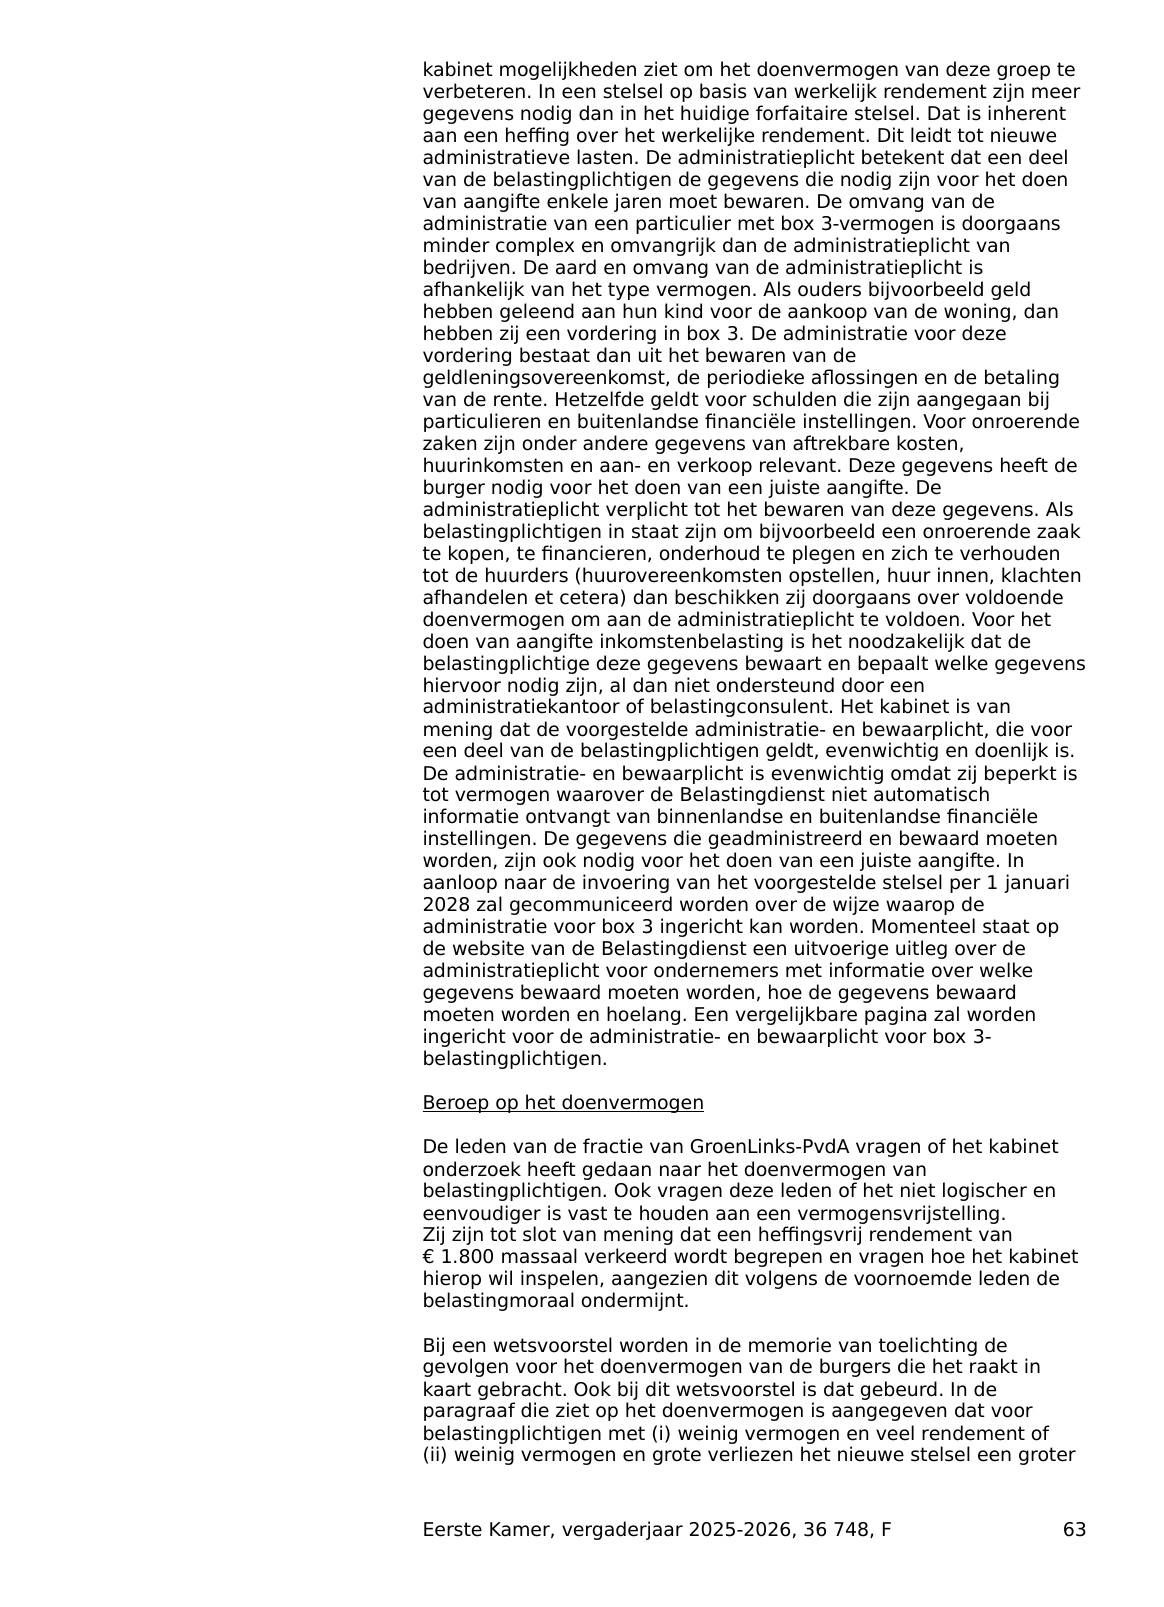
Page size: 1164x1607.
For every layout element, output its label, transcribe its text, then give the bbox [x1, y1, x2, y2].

text Bij een wetsvoorstel worden in de memorie van toelichting de gevolgen voor het doenvermogen van de burgers die het raakt in kaart gebracht. Ook bij dit wetsvoorstel is dat gebeurd. In de paragraaf die ziet op het doenvermogen is aangegeven dat voor belastingplichtigen met (i) weinig vermogen en veel rendement of (ii) weinig vermogen en grote verliezen het nieuwe stelsel een groter [422, 1334, 1087, 1466]
subtitle Beroep op het doenvermogen [422, 1092, 1087, 1114]
text Zij zijn tot slot van mening dat een heffingsvrij rendement van € 1.800 massaal verkeerd wordt begrepen en vragen hoe het kabinet hierop wil inspelen, aangezien dit volgens de voornoemde leden de belastingmoraal ondermijnt. [422, 1224, 1087, 1312]
text De leden van de fractie van GroenLinks-PvdA vragen of het kabinet onderzoek heeft gedaan naar het doenvermogen van belastingplichtigen. Ook vragen deze leden of het niet logischer en eenvoudiger is vast te houden aan een vermogensvrijstelling. [422, 1136, 1087, 1224]
text kabinet mogelijkheden ziet om het doenvermogen van deze groep te verbeteren. In een stelsel op basis van werkelijk rendement zijn meer gegevens nodig dan in het huidige forfaitaire stelsel. Dat is inherent aan een heffing over het werkelijke rendement. Dit leidt tot nieuwe administratieve lasten. De administratieplicht betekent dat een deel van de belastingplichtigen de gegevens die nodig zijn voor het doen van aangifte enkele jaren moet bewaren. De omvang van de administratie van een particulier met box 3-vermogen is doorgaans minder complex en omvangrijk dan de administratieplicht van bedrijven. De aard en omvang van de administratieplicht is afhankelijk van het type vermogen. Als ouders bijvoorbeeld geld hebben geleend aan hun kind voor de aankoop van de woning, dan hebben zij een vordering in box 3. De administratie voor deze vordering bestaat dan uit het bewaren van de geldleningsovereenkomst, de periodieke aflossingen en de betaling van de rente. Hetzelfde geldt voor schulden die zijn aangegaan bij particulieren en buitenlandse financiële instellingen. Voor onroerende zaken zijn onder andere gegevens van aftrekbare kosten, huurinkomsten en aan- en verkoop relevant. Deze gegevens heeft de burger nodig voor het doen van een juiste aangifte. De administratieplicht verplicht tot het bewaren van deze gegevens. Als belastingplichtigen in staat zijn om bijvoorbeeld een onroerende zaak te kopen, te financieren, onderhoud te plegen en zich te verhouden tot de huurders (huurovereenkomsten opstellen, huur innen, klachten afhandelen et cetera) dan beschikken zij doorgaans over voldoende doenvermogen om aan de administratieplicht te voldoen. Voor het doen van aangifte inkomstenbelasting is het noodzakelijk dat de belastingplichtige deze gegevens bewaart en bepaalt welke gegevens hiervoor nodig zijn, al dan niet ondersteund door een administratiekantoor of belastingconsulent. Het kabinet is van mening dat de voorgestelde administratie- en bewaarplicht, die voor een deel van de belastingplichtigen geldt, evenwichtig en doenlijk is. De administratie- en bewaarplicht is evenwichtig omdat zij beperkt is tot vermogen waarover de Belastingdienst niet automatisch informatie ontvangt van binnenlandse en buitenlandse financiële instellingen. De gegevens die geadministreerd en bewaard moeten worden, zijn ook nodig voor het doen van een juiste aangifte. In aanloop naar de invoering van het voorgestelde stelsel per 1 januari 2028 zal gecommuniceerd worden over de wijze waarop de administratie voor box 3 ingericht kan worden. Momenteel staat op de website van de Belastingdienst een uitvoerige uitleg over de administratieplicht voor ondernemers met informatie over welke gegevens bewaard moeten worden, hoe de gegevens bewaard moeten worden en hoelang. Een vergelijkbare pagina zal worden ingericht voor de administratie- en bewaarplicht voor box 3-belastingplichtigen. [422, 59, 1087, 1070]
